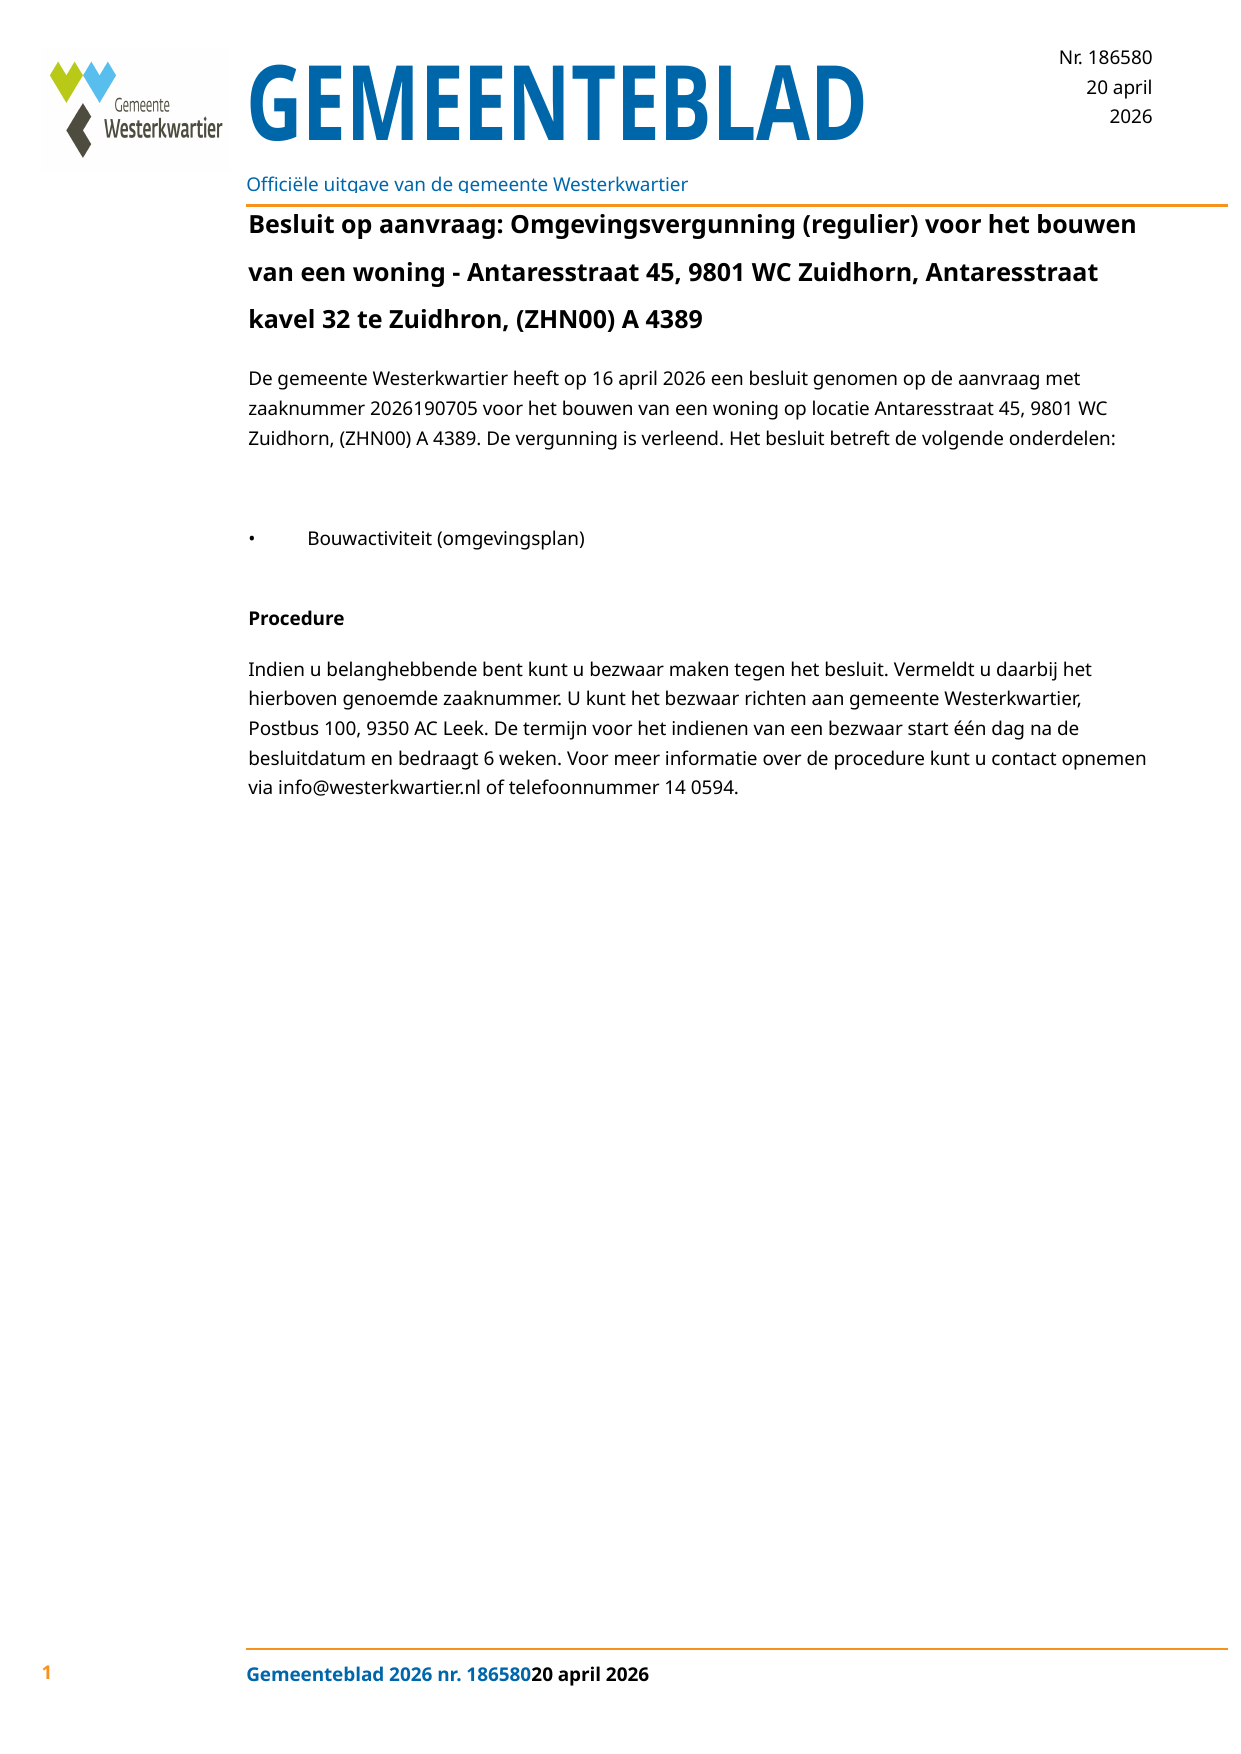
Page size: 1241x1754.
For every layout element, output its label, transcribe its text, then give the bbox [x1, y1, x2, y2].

text De gemeente Westerkwartier heeft op 16 april 2026 een besluit genomen op de aanvraag met zaaknummer 2026190705 voor het bouwen van een woning op locatie Antaresstraat 45, 9801 WC Zuidhorn, (ZHN00) A 4389. De vergunning is verleend. Het besluit betreft de volgende onderdelen: [248, 366, 1152, 450]
list Bouwactiviteit (omgevingsplan) [248, 526, 1152, 551]
picture [41, 47, 231, 172]
text Indien u belanghebbende bent kunt u bezwaar maken tegen het besluit. Vermeldt u daarbij het hierboven genoemde zaaknummer. U kunt het bezwaar richten aan gemeente Westerkwartier, Postbus 100, 9350 AC Leek. De termijn voor het indienen van een bezwaar start één dag na de besluitdatum en bedraagt 6 weken. Voor meer informatie over de procedure kunt u contact opnemen via info@westerkwartier.nl of telefoonnummer 14 0594. [248, 656, 1152, 800]
text Besluit op aanvraag: Omgevingsvergunning (regulier) voor het bouwen van een woning - Antaresstraat 45, 9801 WC Zuidhorn, Antaresstraat kavel 32 te Zuidhron, (ZHN00) A 4389 [248, 207, 1152, 336]
text Procedure [248, 606, 1152, 631]
